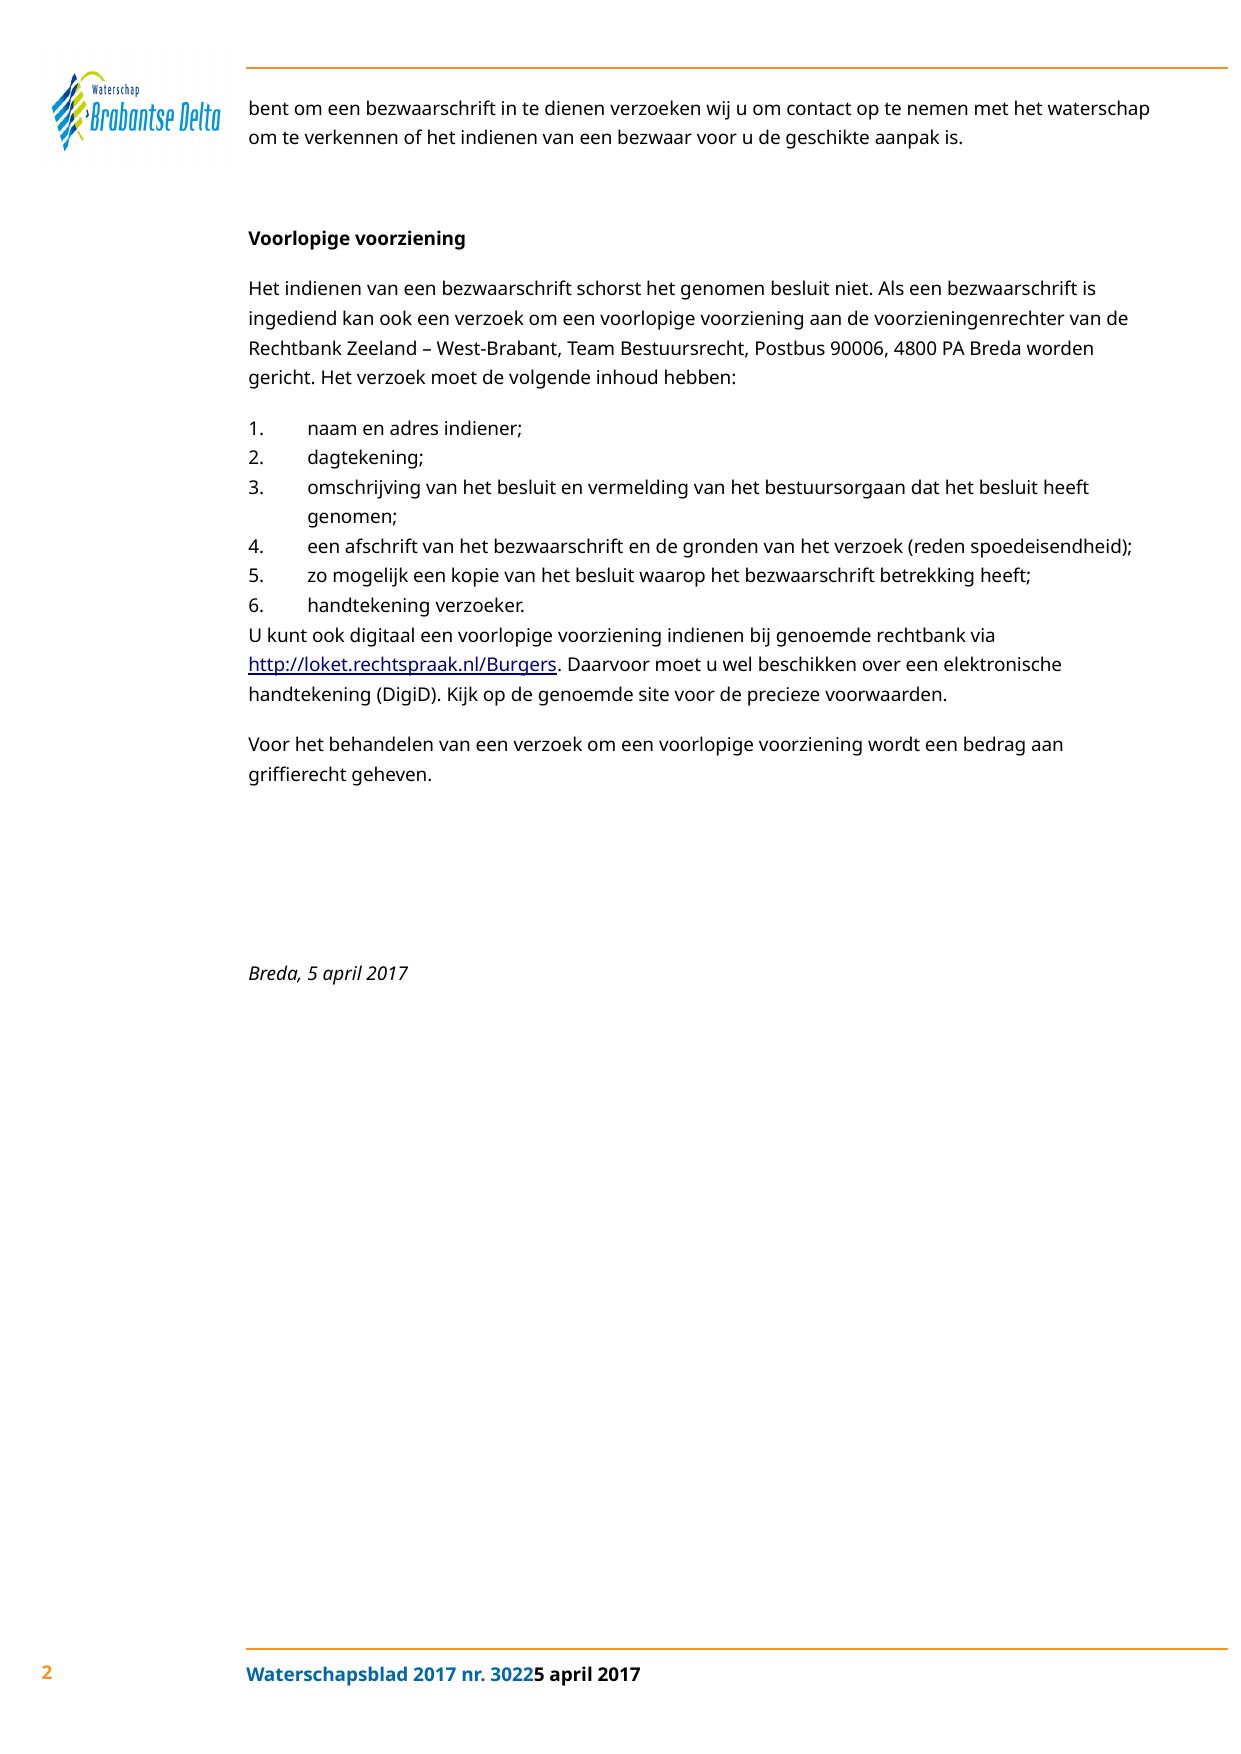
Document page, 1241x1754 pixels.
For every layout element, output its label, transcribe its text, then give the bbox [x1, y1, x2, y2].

list dagtekening; [248, 444, 1152, 470]
text bent om een bezwaarschrift in te dienen verzoeken wij u om contact op te nemen met het waterschap om te verkennen of het indienen van een bezwaar voor u de geschikte aanpak is. [248, 95, 1152, 150]
list zo mogelijk een kopie van het besluit waarop het bezwaarschrift betrekking heeft; [248, 563, 1152, 588]
list een afschrift van het bezwaarschrift en de gronden van het verzoek (reden spoedeisendheid); [248, 533, 1152, 559]
text Het indienen van een bezwaarschrift schorst het genomen besluit niet. Als een bezwaarschrift is ingediend kan ook een verzoek om een voorlopige voorziening aan de voorzieningenrechter van de Rechtbank Zeeland – West-Brabant, Team Bestuursrecht, Postbus 90006, 4800 PA Breda worden gericht. Het verzoek moet de volgende inhoud hebben: [248, 276, 1152, 390]
list handtekening verzoeker. [248, 592, 1152, 618]
text U kunt ook digitaal een voorlopige voorziening indienen bij genoemde rechtbank via http://loket.rechtspraak.nl/Burgers. Daarvoor moet u wel beschikken over een elektronische handtekening (DigiD). Kijk op de genoemde site voor de precieze voorwaarden. [248, 622, 1152, 707]
list omschrijving van het besluit en vermelding van het bestuursorgaan dat het besluit heeft genomen; [248, 474, 1152, 529]
picture [41, 47, 231, 172]
list naam en adres indiener; [248, 415, 1152, 441]
text Voor het behandelen van een verzoek om een voorlopige voorziening wordt een bedrag aan griffierecht geheven. [248, 731, 1152, 787]
text Voorlopige voorziening [248, 225, 1152, 251]
text Breda, 5 april 2017 [248, 960, 1152, 986]
